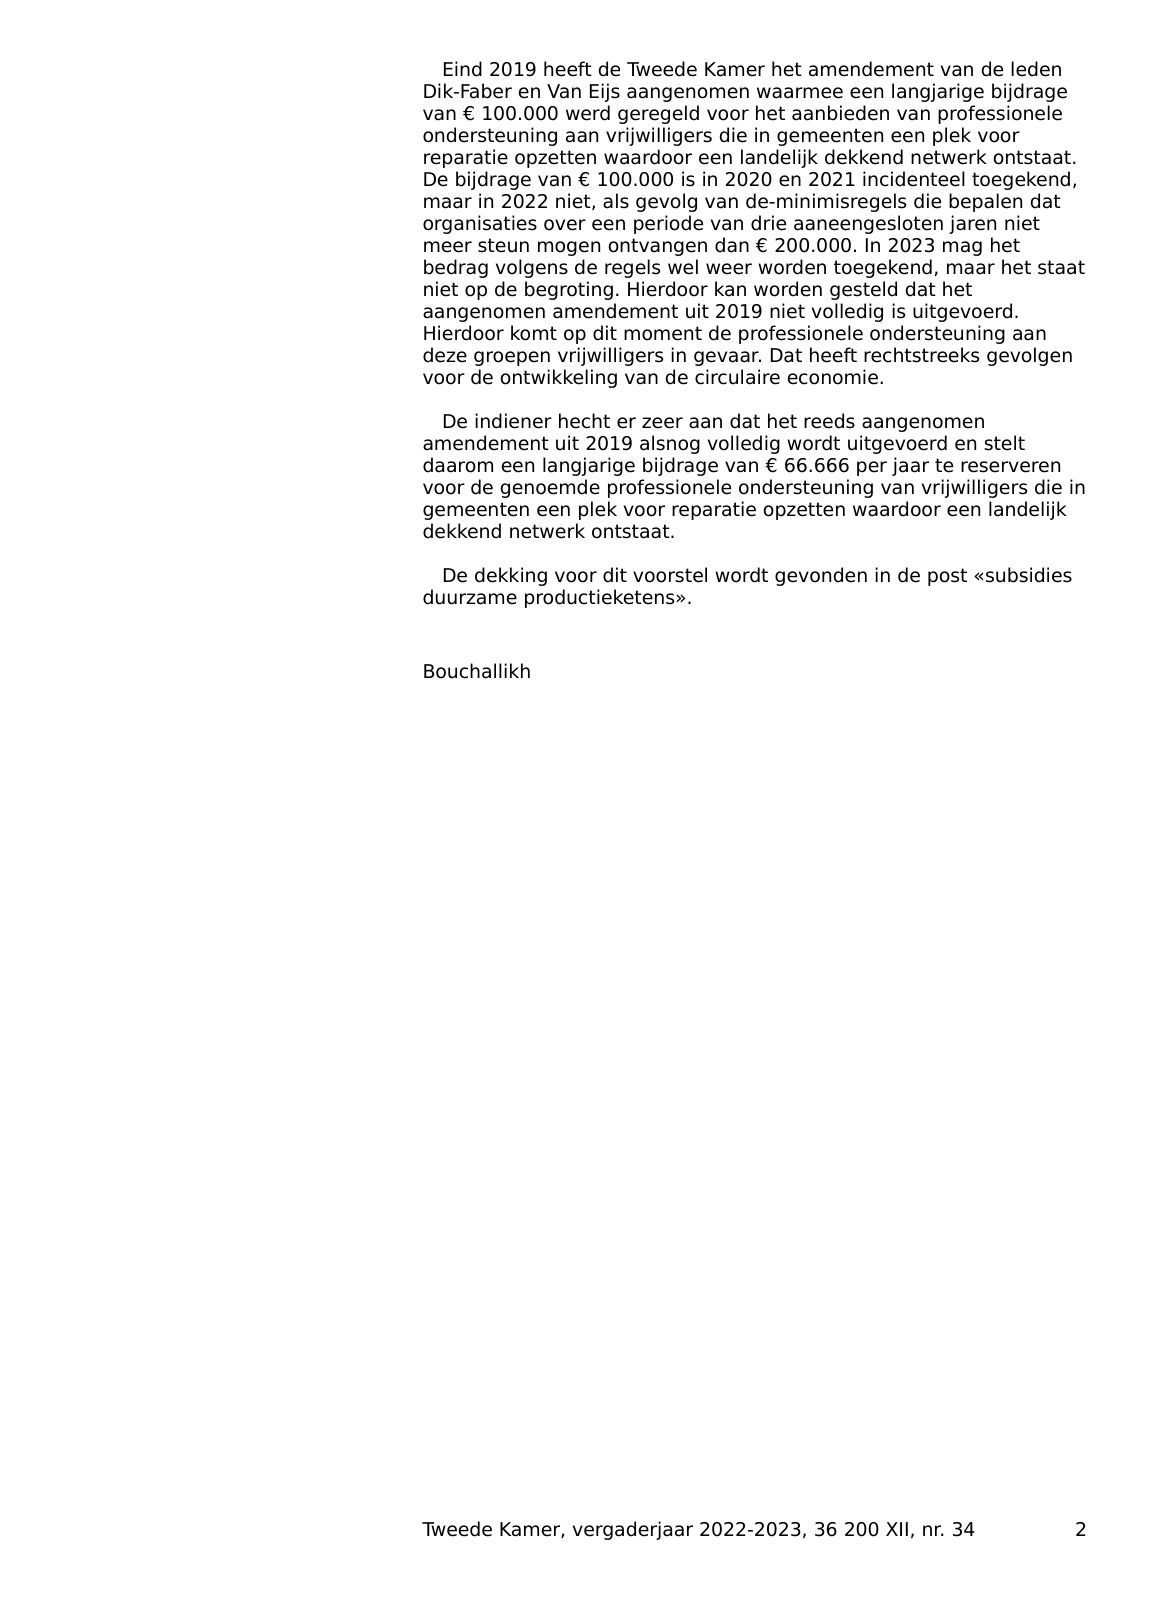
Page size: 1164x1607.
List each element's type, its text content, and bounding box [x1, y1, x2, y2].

text De dekking voor dit voorstel wordt gevonden in de post «subsidies duurzame productieketens». [422, 565, 1087, 609]
text De indiener hecht er zeer aan dat het reeds aangenomen amendement uit 2019 alsnog volledig wordt uitgevoerd en stelt daarom een langjarige bijdrage van € 66.666 per jaar te reserveren voor de genoemde professionele ondersteuning van vrijwilligers die in gemeenten een plek voor reparatie opzetten waardoor een landelijk dekkend netwerk ontstaat. [422, 411, 1087, 543]
text Eind 2019 heeft de Tweede Kamer het amendement van de leden Dik-Faber en Van Eijs aangenomen waarmee een langjarige bijdrage van € 100.000 werd geregeld voor het aanbieden van professionele ondersteuning aan vrijwilligers die in gemeenten een plek voor reparatie opzetten waardoor een landelijk dekkend netwerk ontstaat. De bijdrage van € 100.000 is in 2020 en 2021 incidenteel toegekend, maar in 2022 niet, als gevolg van de-minimisregels die bepalen dat organisaties over een periode van drie aaneengesloten jaren niet meer steun mogen ontvangen dan € 200.000. In 2023 mag het bedrag volgens de regels wel weer worden toegekend, maar het staat niet op de begroting. Hierdoor kan worden gesteld dat het aangenomen amendement uit 2019 niet volledig is uitgevoerd. Hierdoor komt op dit moment de professionele ondersteuning aan deze groepen vrijwilligers in gevaar. Dat heeft rechtstreeks gevolgen voor de ontwikkeling van de circulaire economie. [422, 59, 1087, 389]
text Bouchallikh [422, 639, 1087, 683]
